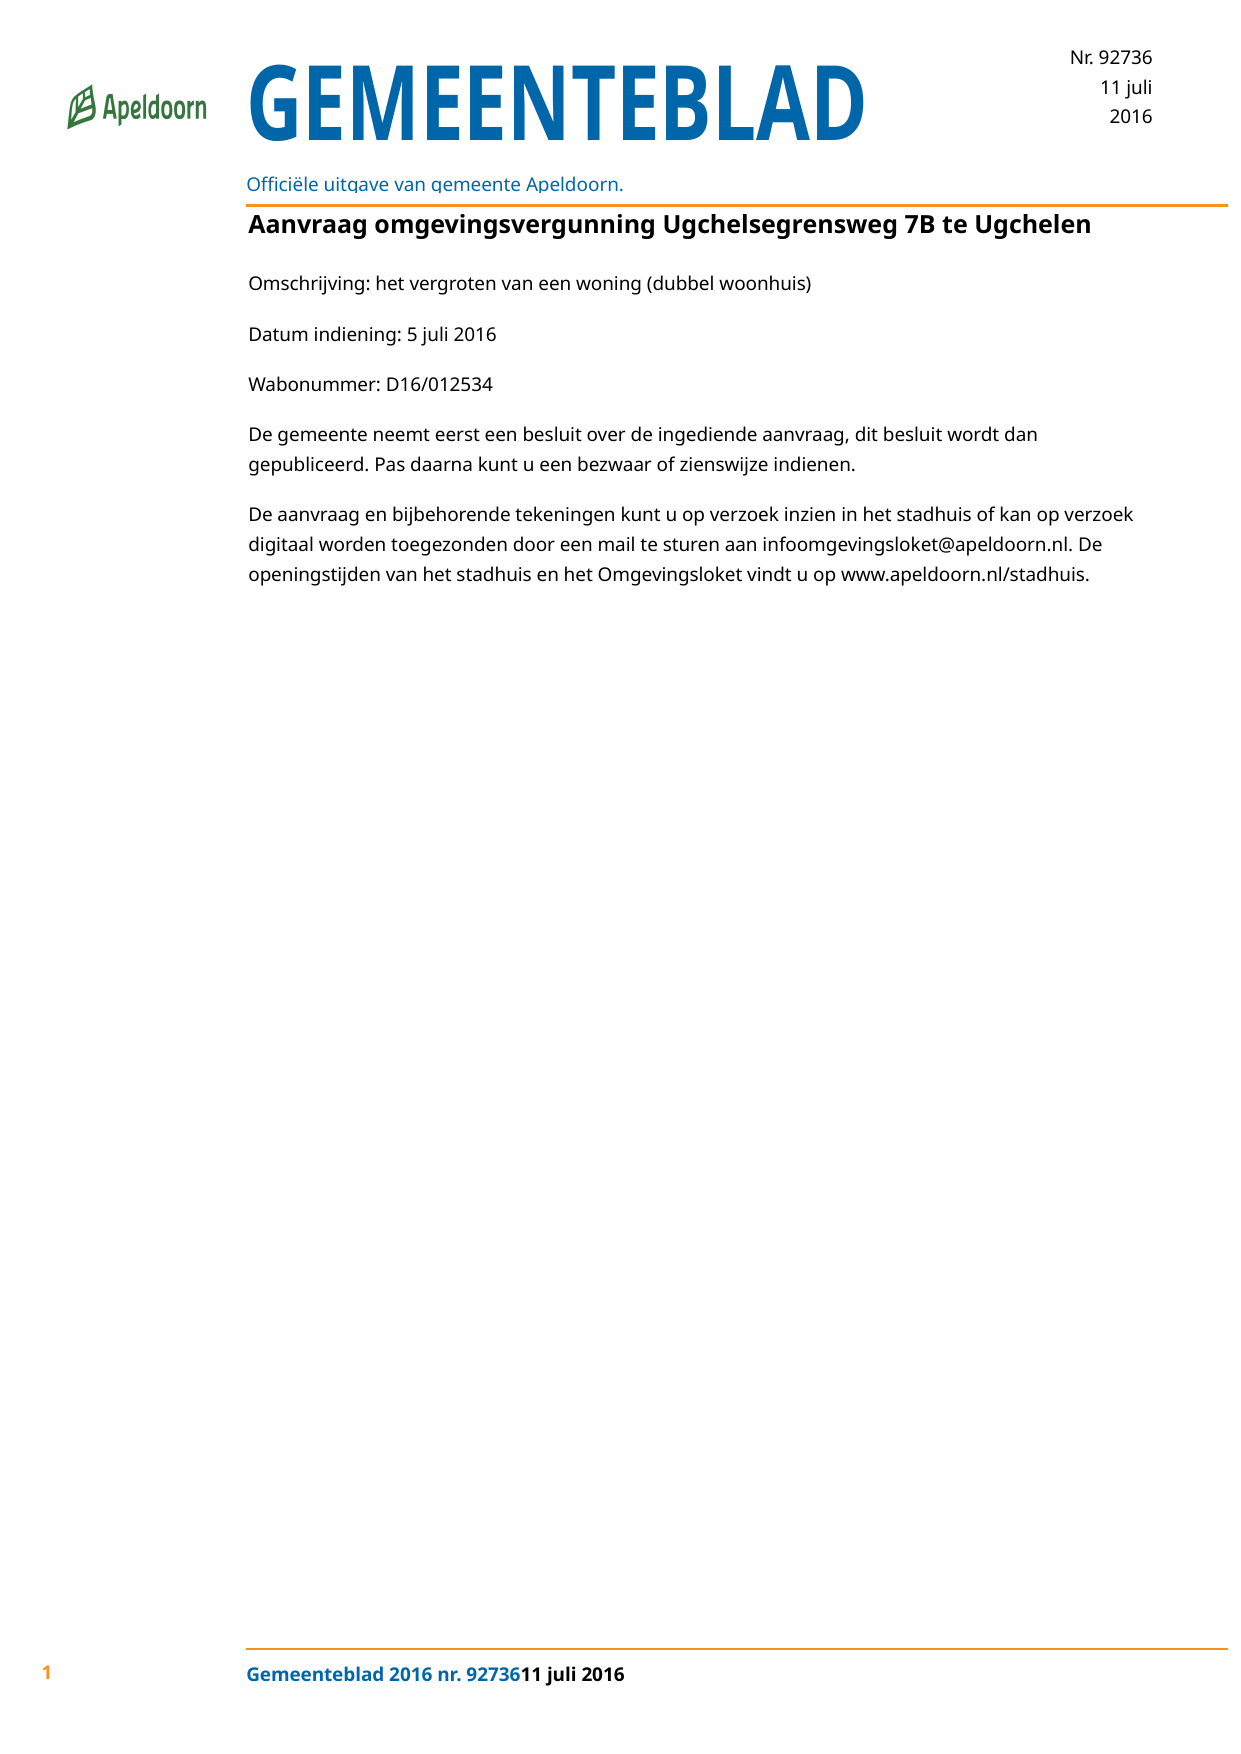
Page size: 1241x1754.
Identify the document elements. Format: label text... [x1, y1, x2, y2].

picture [41, 47, 231, 172]
text De aanvraag en bijbehorende tekeningen kunt u op verzoek inzien in het stadhuis of kan op verzoek digitaal worden toegezonden door een mail te sturen aan infoomgevingsloket@apeldoorn.nl. De openingstijden van het stadhuis en het Omgevingsloket vindt u op www.apeldoorn.nl/stadhuis. [248, 502, 1152, 586]
text De gemeente neemt eerst een besluit over de ingediende aanvraag, dit besluit wordt dan gepubliceerd. Pas daarna kunt u een bezwaar of zienswijze indienen. [248, 422, 1152, 477]
text Aanvraag omgevingsvergunning Ugchelsegrensweg 7B te Ugchelen [248, 207, 1152, 241]
text Datum indiening: 5 juli 2016 [248, 321, 1152, 346]
text Wabonummer: D16/012534 [248, 371, 1152, 397]
text Omschrijving: het vergroten van een woning (dubbel woonhuis) [248, 270, 1152, 296]
